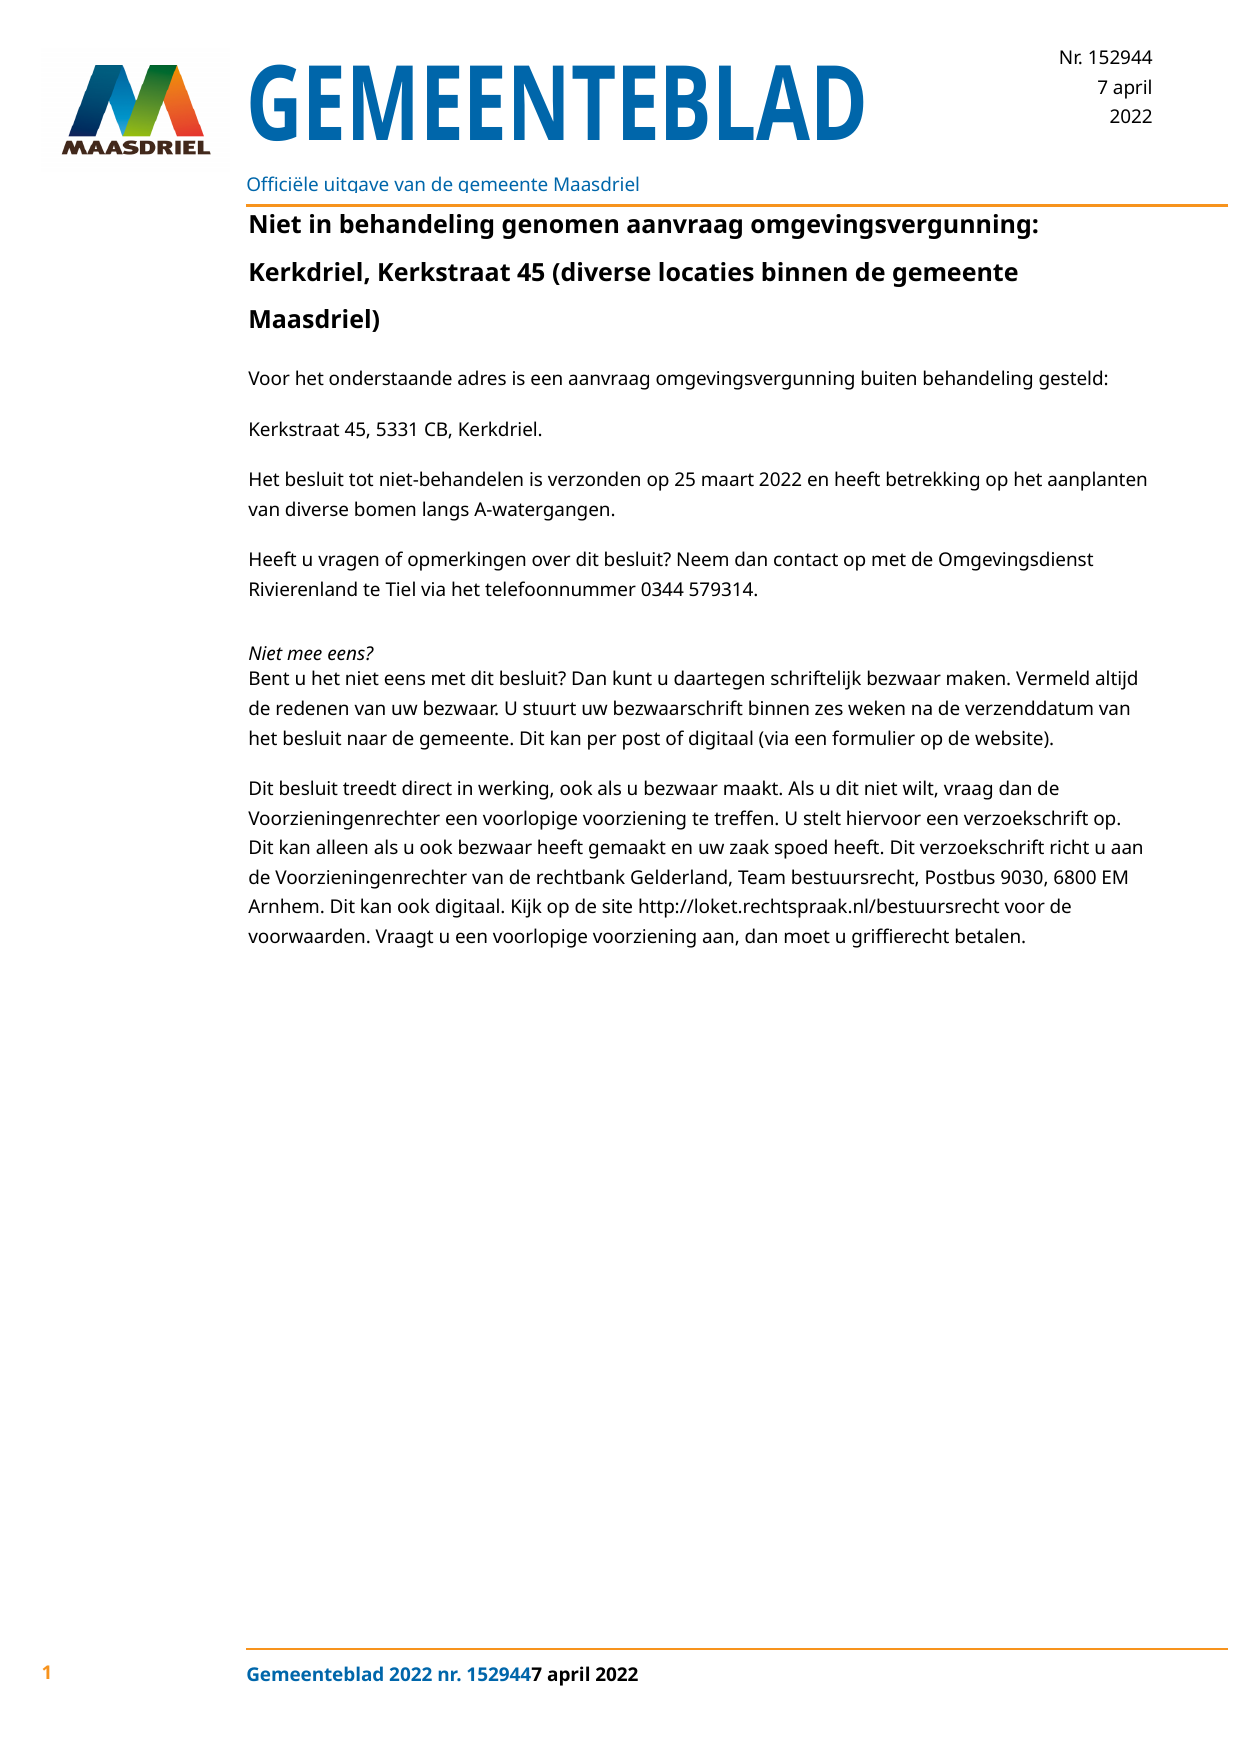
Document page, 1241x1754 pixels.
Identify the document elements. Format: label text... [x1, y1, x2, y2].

text Heeft u vragen of opmerkingen over dit besluit? Neem dan contact op met de Omgevingsdienst Rivierenland te Tiel via het telefoonnummer 0344 579314. [248, 546, 1152, 602]
text Niet mee eens? [248, 640, 1152, 666]
text Kerkstraat 45, 5331 CB, Kerkdriel. [248, 416, 1152, 442]
text Bent u het niet eens met dit besluit? Dan kunt u daartegen schriftelijk bezwaar maken. Vermeld altijd de redenen van uw bezwaar. U stuurt uw bezwaarschrift binnen zes weken na de verzenddatum van het besluit naar de gemeente. Dit kan per post of digitaal (via een formulier op de website). [248, 666, 1152, 751]
text Niet in behandeling genomen aanvraag omgevingsvergunning: Kerkdriel, Kerkstraat 45 (diverse locaties binnen de gemeente Maasdriel) [248, 207, 1152, 336]
text Dit besluit treedt direct in werking, ook als u bezwaar maakt. Als u dit niet wilt, vraag dan de Voorzieningenrechter een voorlopige voorziening te treffen. U stelt hiervoor een verzoekschrift op. Dit kan alleen als u ook bezwaar heeft gemaakt en uw zaak spoed heeft. Dit verzoekschrift richt u aan de Voorzieningenrechter van de rechtbank Gelderland, Team bestuursrecht, Postbus 9030, 6800 EM Arnhem. Dit kan ook digitaal. Kijk op de site http://loket.rechtspraak.nl/bestuursrecht voor de voorwaarden. Vraagt u een voorlopige voorziening aan, dan moet u griffierecht betalen. [248, 775, 1152, 949]
text Het besluit tot niet-behandelen is verzonden op 25 maart 2022 en heeft betrekking op het aanplanten van diverse bomen langs A-watergangen. [248, 466, 1152, 522]
picture [41, 47, 231, 172]
text Voor het onderstaande adres is een aanvraag omgevingsvergunning buiten behandeling gesteld: [248, 366, 1152, 391]
